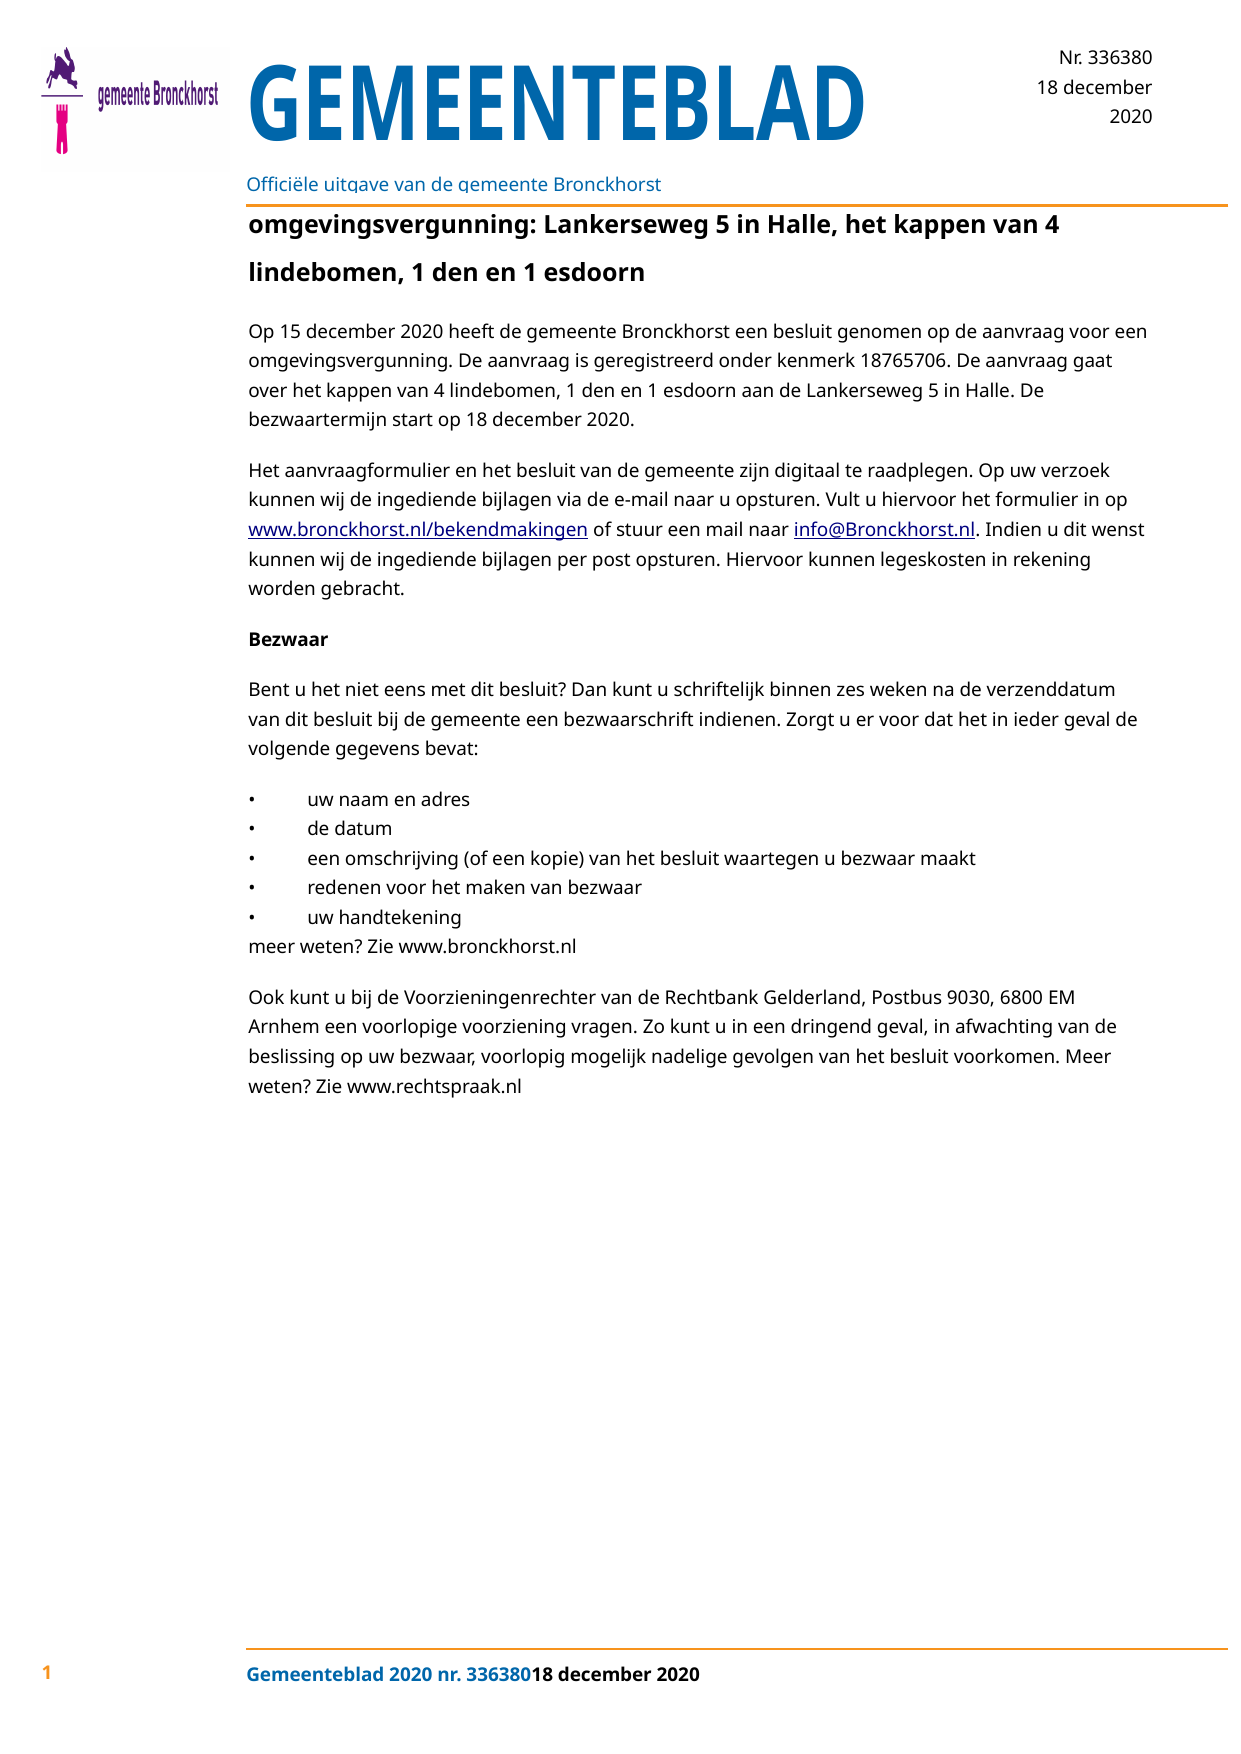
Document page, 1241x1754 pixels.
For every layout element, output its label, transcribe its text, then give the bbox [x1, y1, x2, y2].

list redenen voor het maken van bezwaar [248, 874, 1152, 900]
list een omschrijving (of een kopie) van het besluit waartegen u bezwaar maakt [248, 845, 1152, 871]
text Ook kunt u bij de Voorzieningenrechter van de Rechtbank Gelderland, Postbus 9030, 6800 EM Arnhem een voorlopige voorziening vragen. Zo kunt u in een dringend geval, in afwachting van de beslissing op uw bezwaar, voorlopig mogelijk nadelige gevolgen van het besluit voorkomen. Meer weten? Zie www.rechtspraak.nl [248, 984, 1152, 1099]
text Op 15 december 2020 heeft de gemeente Bronckhorst een besluit genomen op de aanvraag voor een omgevingsvergunning. De aanvraag is geregistreerd onder kenmerk 18765706. De aanvraag gaat over het kappen van 4 lindebomen, 1 den en 1 esdoorn aan de Lankerseweg 5 in Halle. De bezwaartermijn start op 18 december 2020. [248, 318, 1152, 432]
list uw handtekening [248, 904, 1152, 930]
list uw naam en adres [248, 786, 1152, 812]
text Het aanvraagformulier en het besluit van de gemeente zijn digitaal te raadplegen. Op uw verzoek kunnen wij de ingediende bijlagen via de e-mail naar u opsturen. Vult u hiervoor het formulier in op www.bronckhorst.nl/bekendmakingen of stuur een mail naar info@Bronckhorst.nl. Indien u dit wenst kunnen wij de ingediende bijlagen per post opsturen. Hiervoor kunnen legeskosten in rekening worden gebracht. [248, 457, 1152, 601]
text meer weten? Zie www.bronckhorst.nl [248, 934, 1152, 959]
text omgevingsvergunning: Lankerseweg 5 in Halle, het kappen van 4 lindebomen, 1 den en 1 esdoorn [248, 207, 1152, 288]
picture [41, 47, 231, 172]
list de datum [248, 815, 1152, 841]
text Bent u het niet eens met dit besluit? Dan kunt u schriftelijk binnen zes weken na de verzenddatum van dit besluit bij de gemeente een bezwaarschrift indienen. Zorgt u er voor dat het in ieder geval de volgende gegevens bevat: [248, 676, 1152, 761]
text Bezwaar [248, 626, 1152, 652]
